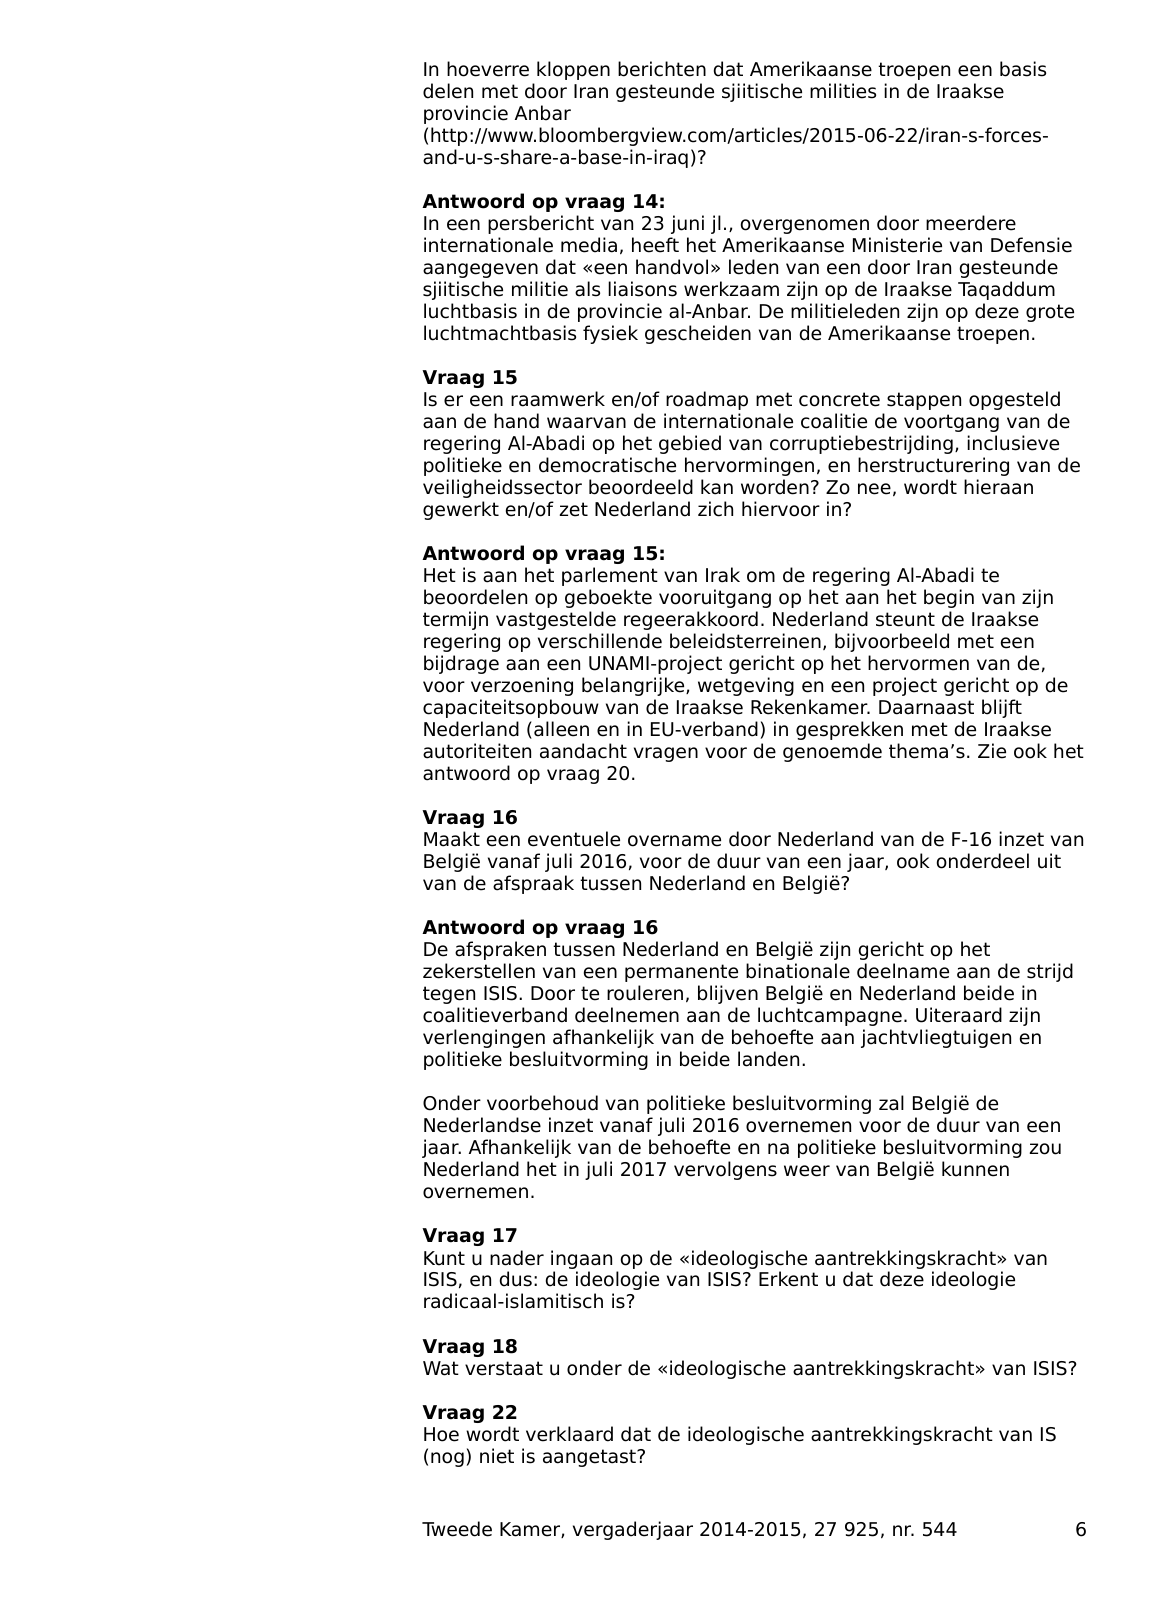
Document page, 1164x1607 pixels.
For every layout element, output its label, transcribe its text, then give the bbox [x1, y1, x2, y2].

text Antwoord op vraag 14: [422, 191, 1087, 213]
text In hoeverre kloppen berichten dat Amerikaanse troepen een basis delen met door Iran gesteunde sjiitische milities in de Iraakse provincie Anbar (http://www.bloombergview.com/articles/2015-06-22/iran-s-forces-and-u-s-share-a-base-in-iraq)? [422, 59, 1087, 169]
text In een persbericht van 23 juni jl., overgenomen door meerdere internationale media, heeft het Amerikaanse Ministerie van Defensie aangegeven dat «een handvol» leden van een door Iran gesteunde sjiitische militie als liaisons werkzaam zijn op de Iraakse Taqaddum luchtbasis in de provincie al-Anbar. De militieleden zijn op deze grote luchtmachtbasis fysiek gescheiden van de Amerikaanse troepen. [422, 213, 1087, 345]
text Vraag 22 [422, 1402, 1087, 1424]
text Vraag 15 [422, 367, 1087, 389]
text Hoe wordt verklaard dat de ideologische aantrekkingskracht van IS (nog) niet is aangetast? [422, 1424, 1087, 1468]
text Antwoord op vraag 15: [422, 543, 1087, 565]
text Vraag 16 [422, 807, 1087, 829]
text Maakt een eventuele overname door Nederland van de F-16 inzet van België vanaf juli 2016, voor de duur van een jaar, ook onderdeel uit van de afspraak tussen Nederland en België? [422, 829, 1087, 895]
text Wat verstaat u onder de «ideologische aantrekkingskracht» van ISIS? [422, 1357, 1087, 1379]
text Onder voorbehoud van politieke besluitvorming zal België de Nederlandse inzet vanaf juli 2016 overnemen voor de duur van een jaar. Afhankelijk van de behoefte en na politieke besluitvorming zou Nederland het in juli 2017 vervolgens weer van België kunnen overnemen. [422, 1093, 1087, 1203]
text Kunt u nader ingaan op de «ideologische aantrekkingskracht» van ISIS, en dus: de ideologie van ISIS? Erkent u dat deze ideologie radicaal-islamitisch is? [422, 1247, 1087, 1313]
text Antwoord op vraag 16 [422, 917, 1087, 939]
text Is er een raamwerk en/of roadmap met concrete stappen opgesteld aan de hand waarvan de internationale coalitie de voortgang van de regering Al-Abadi op het gebied van corruptiebestrijding, inclusieve politieke en democratische hervormingen, en herstructurering van de veiligheidssector beoordeeld kan worden? Zo nee, wordt hieraan gewerkt en/of zet Nederland zich hiervoor in? [422, 389, 1087, 521]
text De afspraken tussen Nederland en België zijn gericht op het zekerstellen van een permanente binationale deelname aan de strijd tegen ISIS. Door te rouleren, blijven België en Nederland beide in coalitieverband deelnemen aan de luchtcampagne. Uiteraard zijn verlengingen afhankelijk van de behoefte aan jachtvliegtuigen en politieke besluitvorming in beide landen. [422, 939, 1087, 1071]
text Vraag 18 [422, 1336, 1087, 1357]
text Vraag 17 [422, 1225, 1087, 1247]
text Het is aan het parlement van Irak om de regering Al-Abadi te beoordelen op geboekte vooruitgang op het aan het begin van zijn termijn vastgestelde regeerakkoord. Nederland steunt de Iraakse regering op verschillende beleidsterreinen, bijvoorbeeld met een bijdrage aan een UNAMI-project gericht op het hervormen van de, voor verzoening belangrijke, wetgeving en een project gericht op de capaciteitsopbouw van de Iraakse Rekenkamer. Daarnaast blijft Nederland (alleen en in EU-verband) in gesprekken met de Iraakse autoriteiten aandacht vragen voor de genoemde thema’s. Zie ook het antwoord op vraag 20. [422, 565, 1087, 785]
